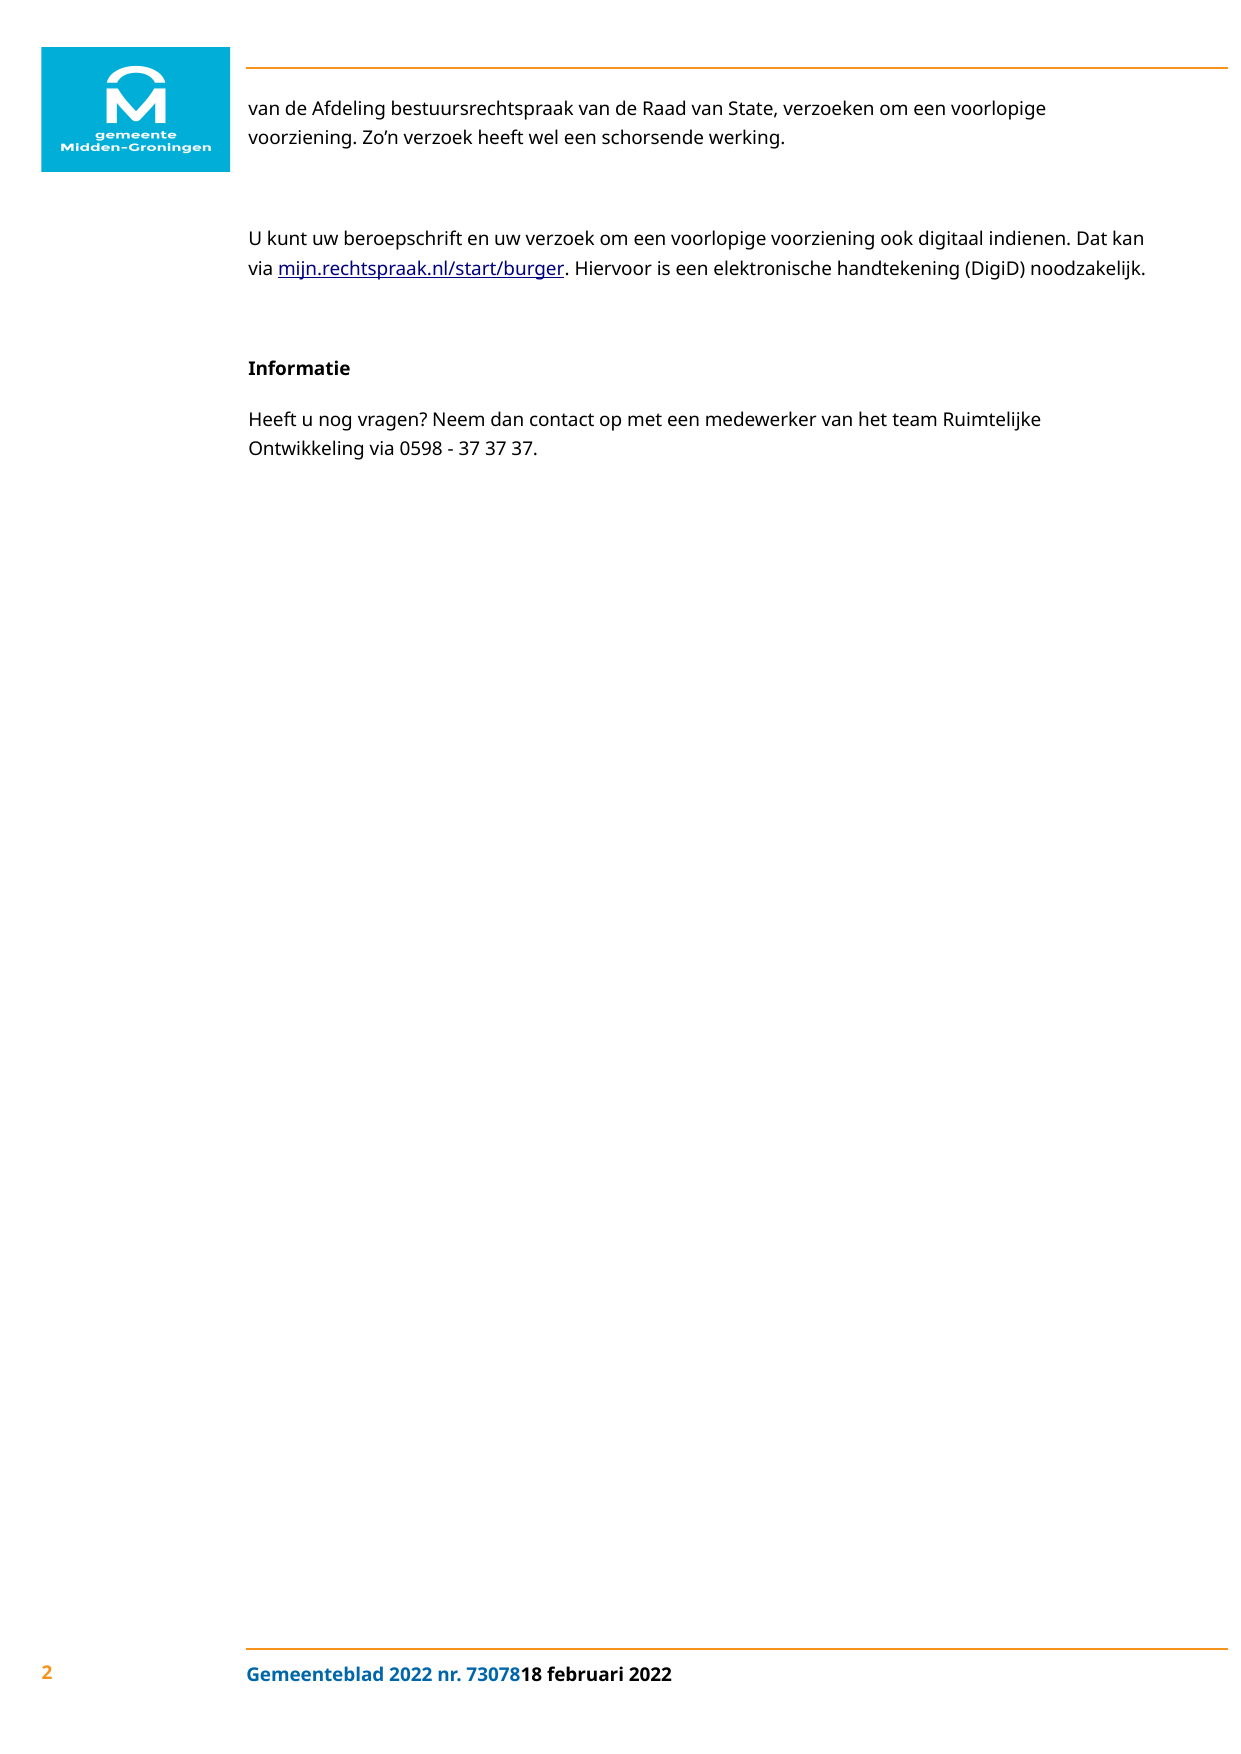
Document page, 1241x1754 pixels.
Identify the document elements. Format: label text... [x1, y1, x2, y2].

picture [184, 146, 190, 153]
text U kunt uw beroepschrift en uw verzoek om een voorlopige voorziening ook digitaal indienen. Dat kan via mijn.rechtspraak.nl/start/burger. Hiervoor is een elektronische handtekening (DigiD) noodzakelijk. [248, 225, 1152, 281]
text van de Afdeling bestuursrechtspraak van de Raad van State, verzoeken om een voorlopige voorziening. Zo’n verzoek heeft wel een schorsende werking. [248, 95, 1152, 150]
picture [107, 89, 165, 122]
text Informatie [248, 356, 1152, 381]
text Heeft u nog vragen? Neem dan contact op met een medewerker van het team Ruimtelijke Ontwikkeling via 0598 - 37 37 37. [248, 406, 1152, 461]
picture [108, 66, 164, 82]
